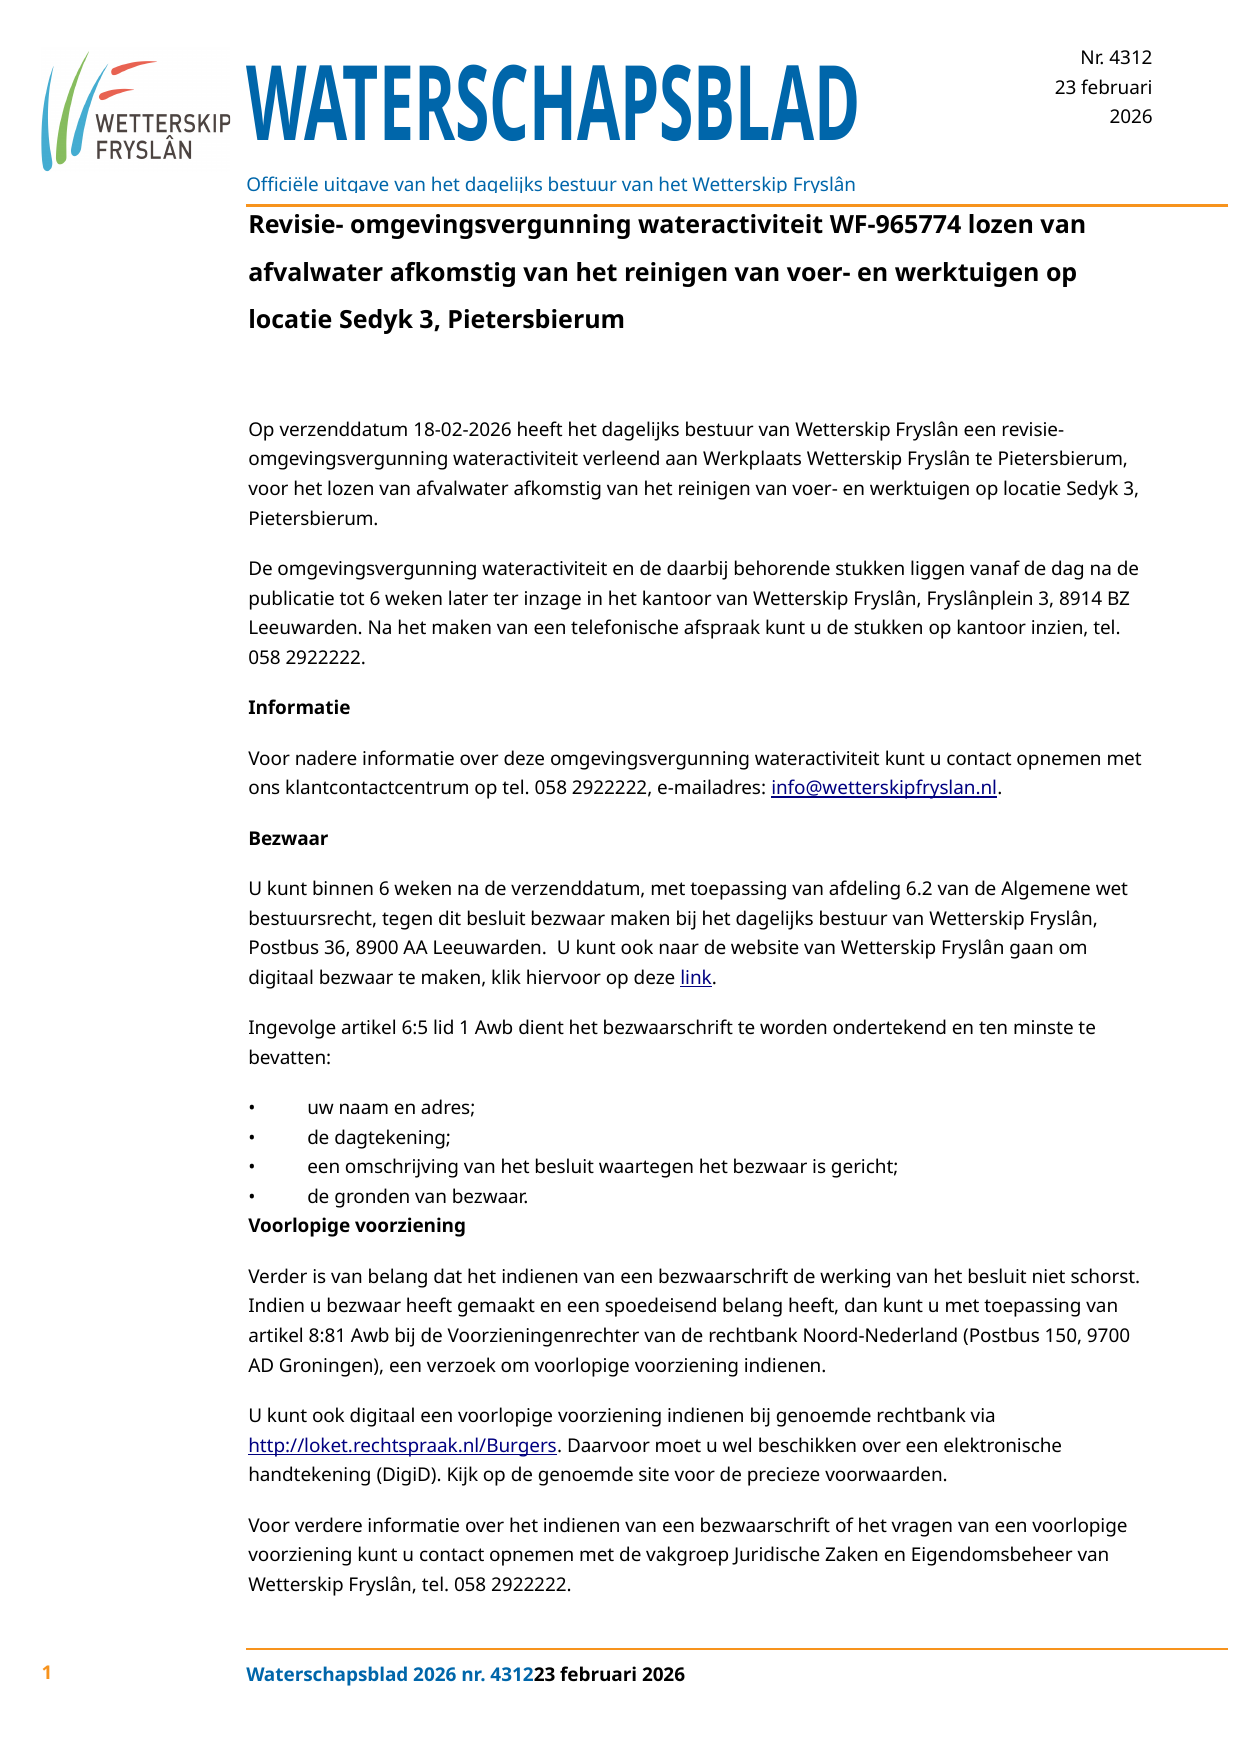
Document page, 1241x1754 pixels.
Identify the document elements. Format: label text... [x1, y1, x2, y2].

text Informatie [248, 694, 1152, 720]
text Voor nadere informatie over deze omgevingsvergunning wateractiviteit kunt u contact opnemen met ons klantcontactcentrum op tel. 058 2922222, e-mailadres: info@wetterskipfryslan.nl. [248, 745, 1152, 800]
text Verder is van belang dat het indienen van een bezwaarschrift de werking van het besluit niet schorst. Indien u bezwaar heeft gemaakt en een spoedeisend belang heeft, dan kunt u met toepassing van artikel 8:81 Awb bij de Voorzieningenrechter van de rechtbank Noord-Nederland (Postbus 150, 9700 AD Groningen), een verzoek om voorlopige voorziening indienen. [248, 1263, 1152, 1377]
text U kunt ook digitaal een voorlopige voorziening indienen bij genoemde rechtbank via http://loket.rechtspraak.nl/Burgers. Daarvoor moet u wel beschikken over een elektronische handtekening (DigiD). Kijk op de genoemde site voor de precieze voorwaarden. [248, 1402, 1152, 1487]
text De omgevingsvergunning wateractiviteit en de daarbij behorende stukken liggen vanaf de dag na de publicatie tot 6 weken later ter inzage in het kantoor van Wetterskip Fryslân, Fryslânplein 3, 8914 BZ Leeuwarden. Na het maken van een telefonische afspraak kunt u de stukken op kantoor inzien, tel. 058 2922222. [248, 555, 1152, 669]
text U kunt binnen 6 weken na de verzenddatum, met toepassing van afdeling 6.2 van de Algemene wet bestuursrecht, tegen dit besluit bezwaar maken bij het dagelijks bestuur van Wetterskip Fryslân, Postbus 36, 8900 AA Leeuwarden. U kunt ook naar de website van Wetterskip Fryslân gaan om digitaal bezwaar te maken, klik hiervoor op deze link. [248, 875, 1152, 989]
text Bezwaar [248, 825, 1152, 850]
picture [41, 47, 231, 172]
list de dagtekening; [248, 1124, 1152, 1149]
list de gronden van bezwaar. [248, 1183, 1152, 1209]
text Revisie- omgevingsvergunning wateractiviteit WF-965774 lozen van afvalwater afkomstig van het reinigen van voer- en werktuigen op locatie Sedyk 3, Pietersbierum [248, 207, 1152, 336]
list een omschrijving van het besluit waartegen het bezwaar is gericht; [248, 1153, 1152, 1179]
text Op verzenddatum 18-02-2026 heeft het dagelijks bestuur van Wetterskip Fryslân een revisie-omgevingsvergunning wateractiviteit verleend aan Werkplaats Wetterskip Fryslân te Pietersbierum, voor het lozen van afvalwater afkomstig van het reinigen van voer- en werktuigen op locatie Sedyk 3, Pietersbierum. [248, 416, 1152, 530]
list uw naam en adres; [248, 1094, 1152, 1120]
text Voorlopige voorziening [248, 1213, 1152, 1238]
text Ingevolge artikel 6:5 lid 1 Awb dient het bezwaarschrift te worden ondertekend en ten minste te bevatten: [248, 1014, 1152, 1069]
text Voor verdere informatie over het indienen van een bezwaarschrift of het vragen van een voorlopige voorziening kunt u contact opnemen met de vakgroep Juridische Zaken en Eigendomsbeheer van Wetterskip Fryslân, tel. 058 2922222. [248, 1512, 1152, 1597]
